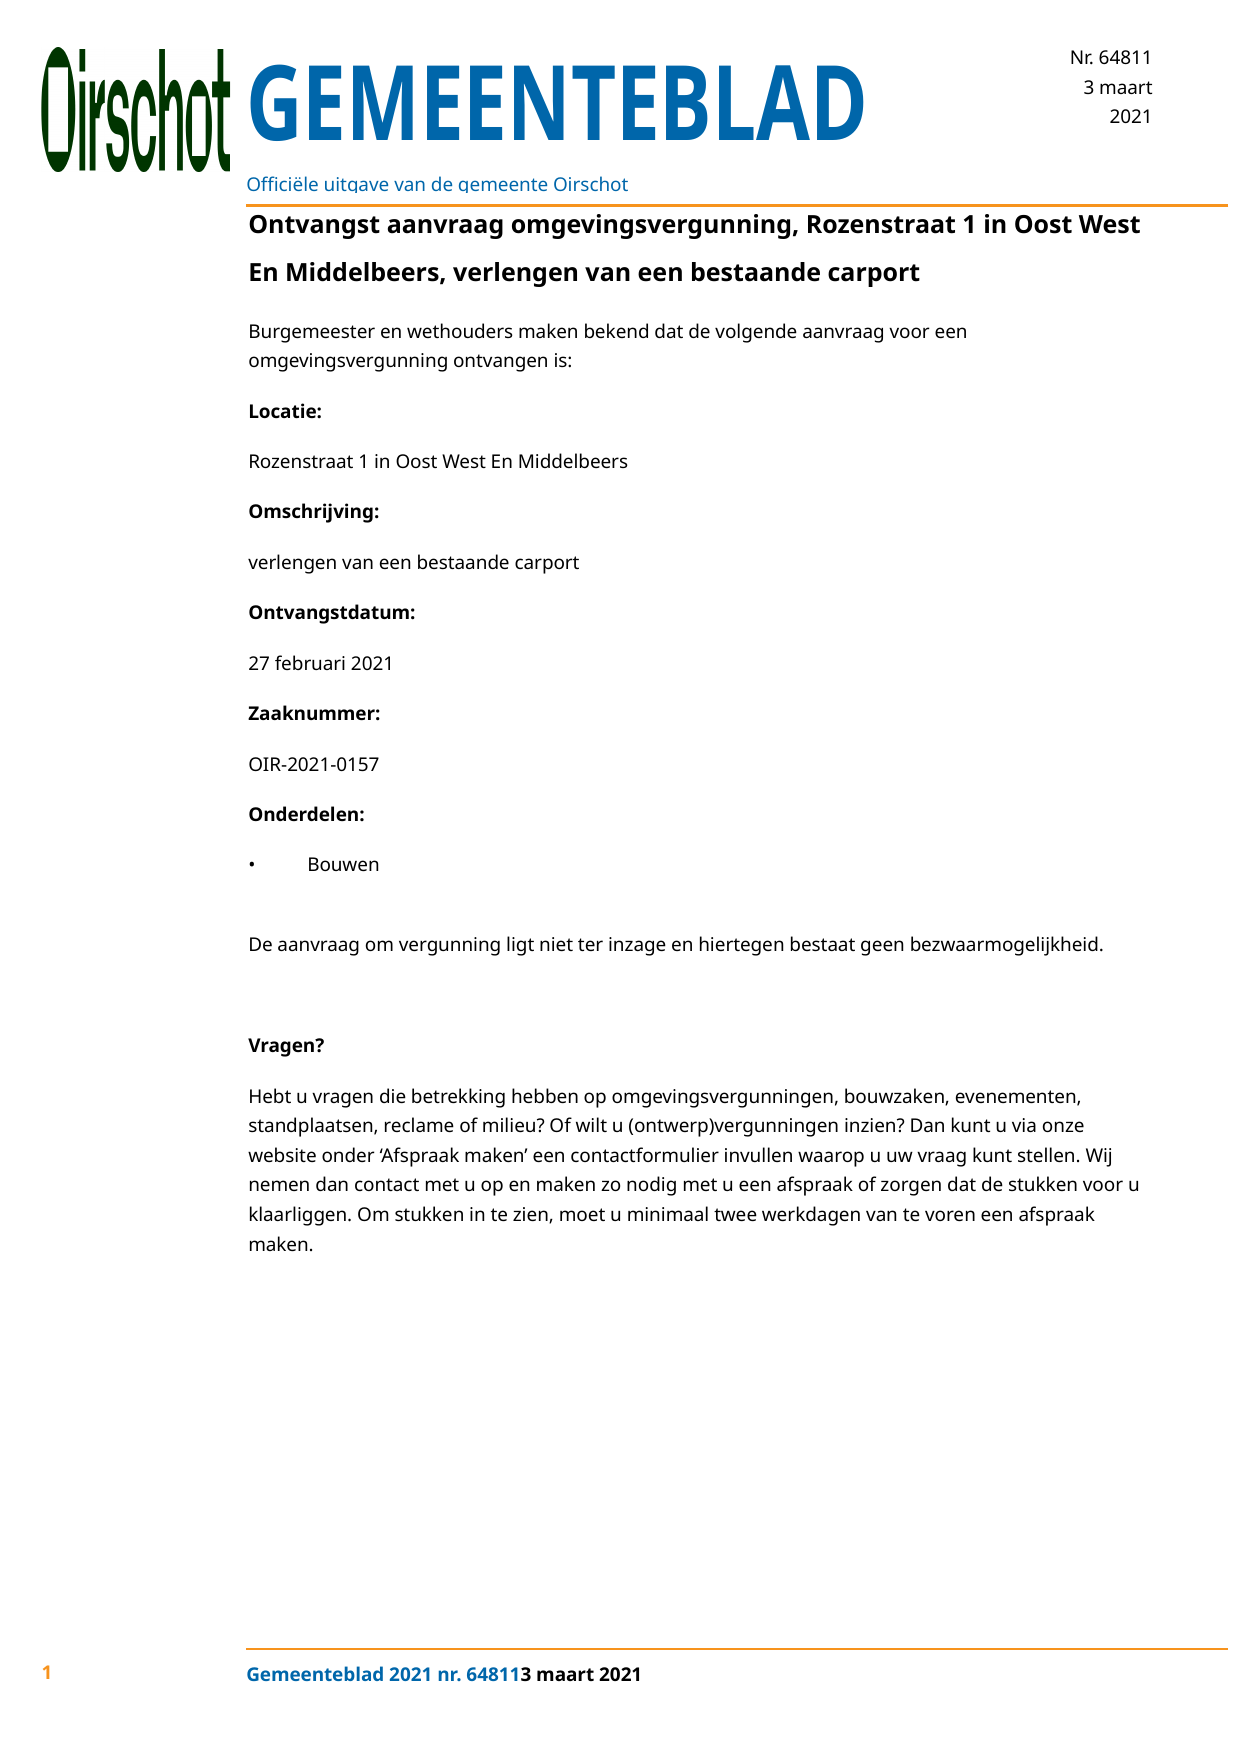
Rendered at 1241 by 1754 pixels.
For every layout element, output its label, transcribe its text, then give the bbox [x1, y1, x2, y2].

list Bouwen [248, 852, 1152, 877]
text Zaaknummer: [248, 700, 1152, 726]
picture [41, 47, 231, 172]
text Vragen? [248, 1032, 1152, 1058]
text OIR-2021-0157 [248, 751, 1152, 777]
text Omschrijving: [248, 499, 1152, 524]
text Hebt u vragen die betrekking hebben op omgevingsvergunningen, bouwzaken, evenementen, standplaatsen, reclame of milieu? Of wilt u (ontwerp)vergunningen inzien? Dan kunt u via onze website onder ‘Afspraak maken’ een contactformulier invullen waarop u uw vraag kunt stellen. Wij nemen dan contact met u op en maken zo nodig met u een afspraak of zorgen dat de stukken voor u klaarliggen. Om stukken in te zien, moet u minimaal twee werkdagen van te voren een afspraak maken. [248, 1083, 1152, 1257]
text De aanvraag om vergunning ligt niet ter inzage en hiertegen bestaat geen bezwaarmogelijkheid. [248, 932, 1152, 957]
text verlengen van een bestaande carport [248, 549, 1152, 575]
text Locatie: [248, 398, 1152, 424]
text Onderdelen: [248, 801, 1152, 827]
text 27 februari 2021 [248, 650, 1152, 676]
text Ontvangst aanvraag omgevingsvergunning, Rozenstraat 1 in Oost West En Middelbeers, verlengen van een bestaande carport [248, 207, 1152, 288]
text Rozenstraat 1 in Oost West En Middelbeers [248, 448, 1152, 474]
text Burgemeester en wethouders maken bekend dat de volgende aanvraag voor een omgevingsvergunning ontvangen is: [248, 318, 1152, 373]
text Ontvangstdatum: [248, 599, 1152, 625]
